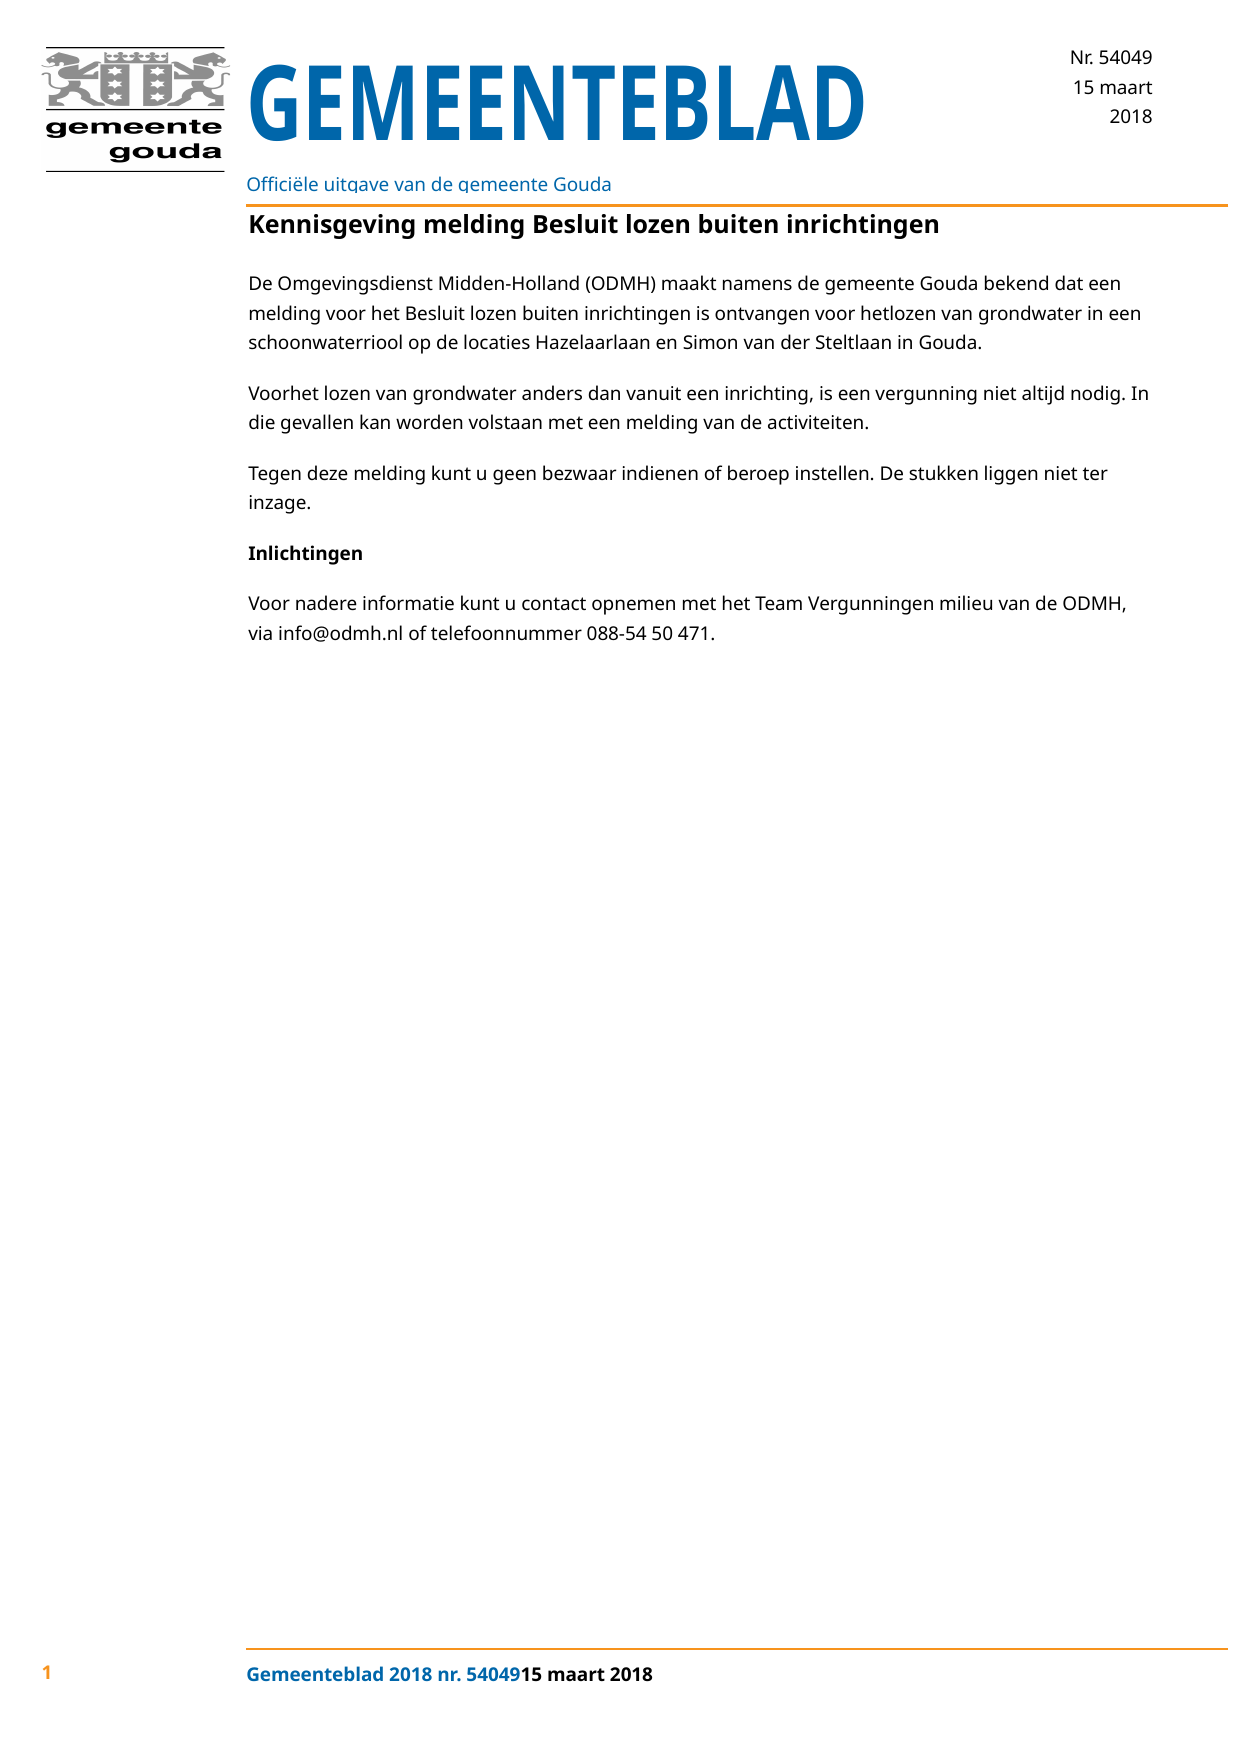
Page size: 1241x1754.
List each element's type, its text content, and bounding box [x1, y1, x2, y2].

text Voor nadere informatie kunt u contact opnemen met het Team Vergunningen milieu van de ODMH, via info@odmh.nl of telefoonnummer 088-54 50 471. [248, 590, 1152, 646]
text Inlichtingen [248, 540, 1152, 566]
text Voorhet lozen van grondwater anders dan vanuit een inrichting, is een vergunning niet altijd nodig. In die gevallen kan worden volstaan met een melding van de activiteiten. [248, 380, 1152, 435]
text De Omgevingsdienst Midden-Holland (ODMH) maakt namens de gemeente Gouda bekend dat een melding voor het Besluit lozen buiten inrichtingen is ontvangen voor hetlozen van grondwater in een schoonwaterriool op de locaties Hazelaarlaan en Simon van der Steltlaan in Gouda. [248, 270, 1152, 355]
text Kennisgeving melding Besluit lozen buiten inrichtingen [248, 207, 1152, 241]
text Tegen deze melding kunt u geen bezwaar indienen of beroep instellen. De stukken liggen niet ter inzage. [248, 460, 1152, 515]
picture [41, 47, 231, 172]
